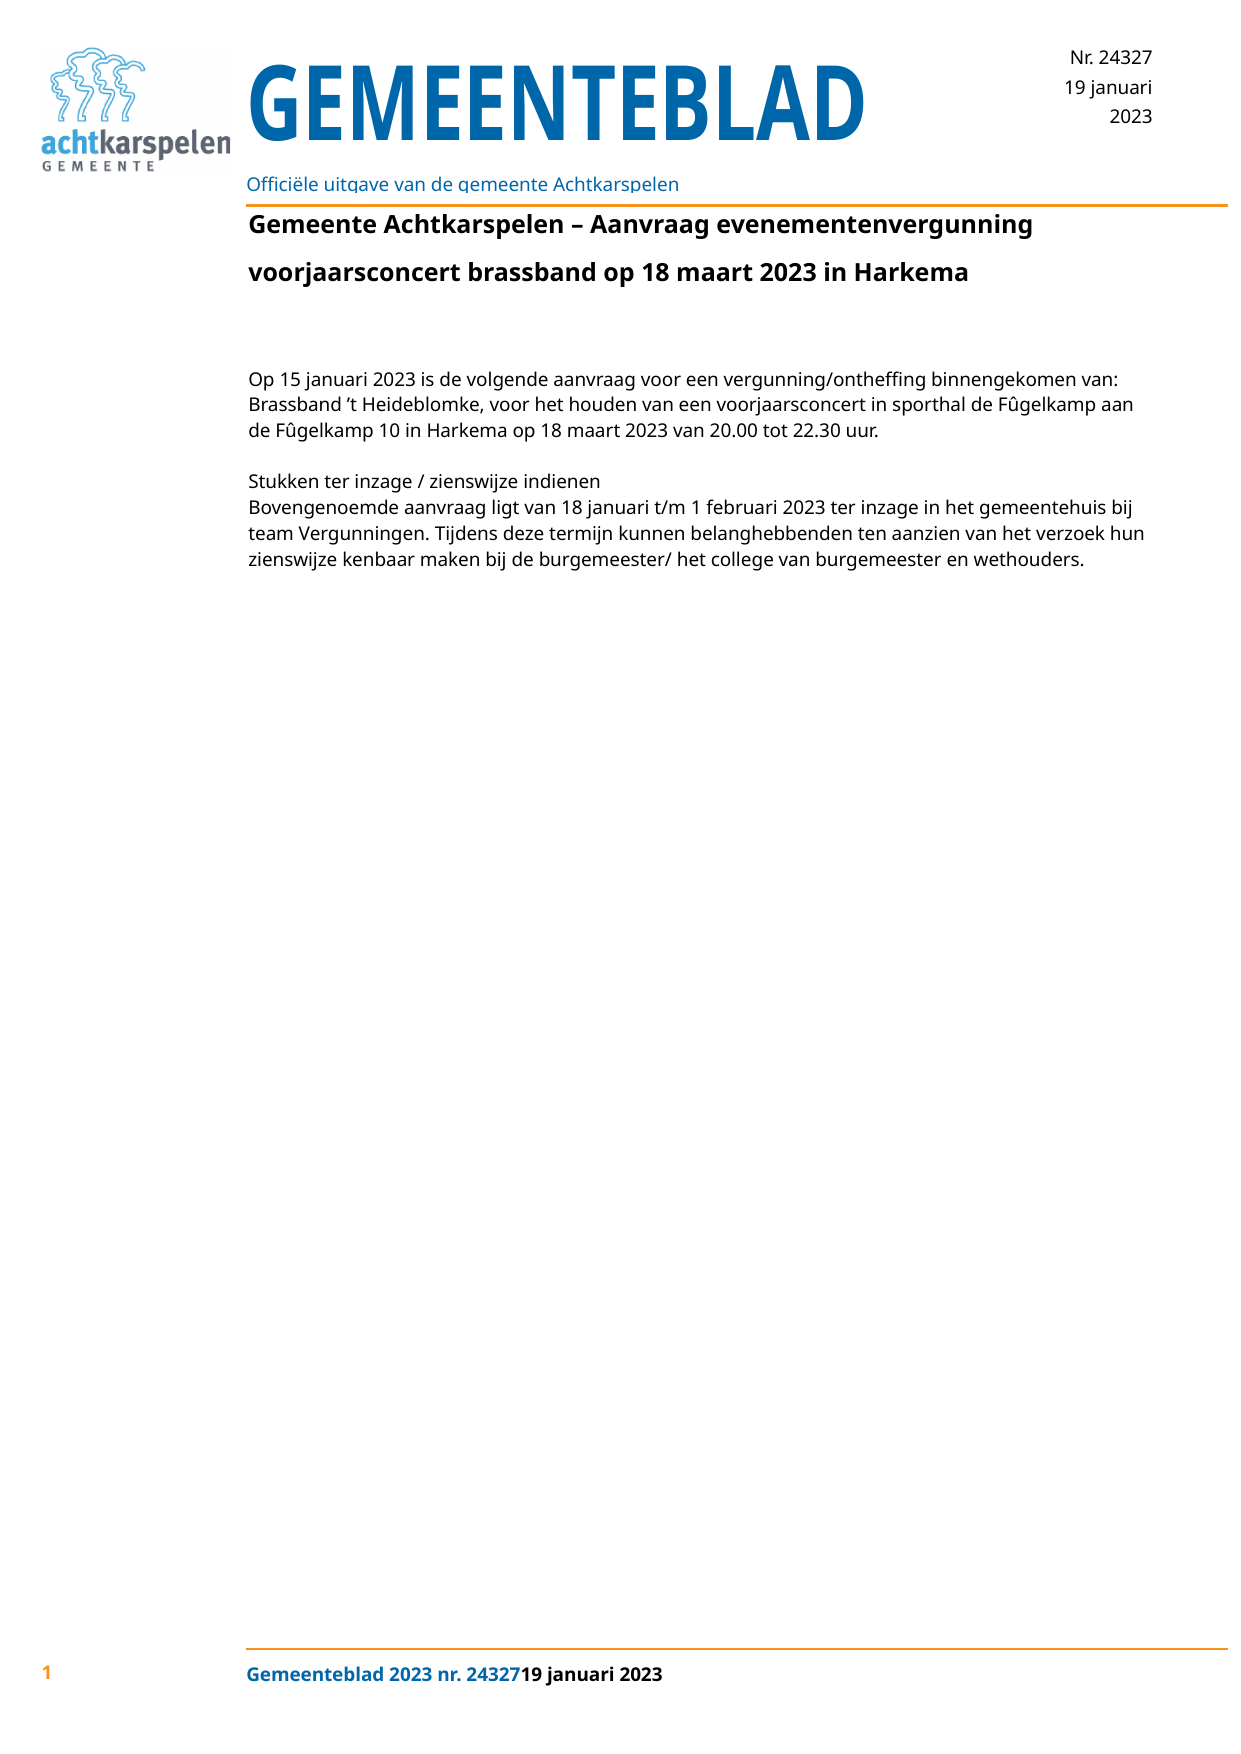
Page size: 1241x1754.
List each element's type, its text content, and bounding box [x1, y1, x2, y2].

text Stukken ter inzage / zienswijze indienen [248, 469, 1152, 494]
text Bovengenoemde aanvraag ligt van 18 januari t/m 1 februari 2023 ter inzage in het gemeentehuis bij team Vergunningen. Tijdens deze termijn kunnen belanghebbenden ten aanzien van het verzoek hun zienswijze kenbaar maken bij de burgemeester/ het college van burgemeester en wethouders. [248, 494, 1152, 572]
text Gemeente Achtkarspelen – Aanvraag evenementenvergunning voorjaarsconcert brassband op 18 maart 2023 in Harkema [248, 207, 1152, 288]
text Brassband ’t Heideblomke, voor het houden van een voorjaarsconcert in sporthal de Fûgelkamp aan de Fûgelkamp 10 in Harkema op 18 maart 2023 van 20.00 tot 22.30 uur. [248, 391, 1152, 443]
picture [41, 47, 231, 172]
text Op 15 januari 2023 is de volgende aanvraag voor een vergunning/ontheffing binnengekomen van: [248, 366, 1152, 391]
